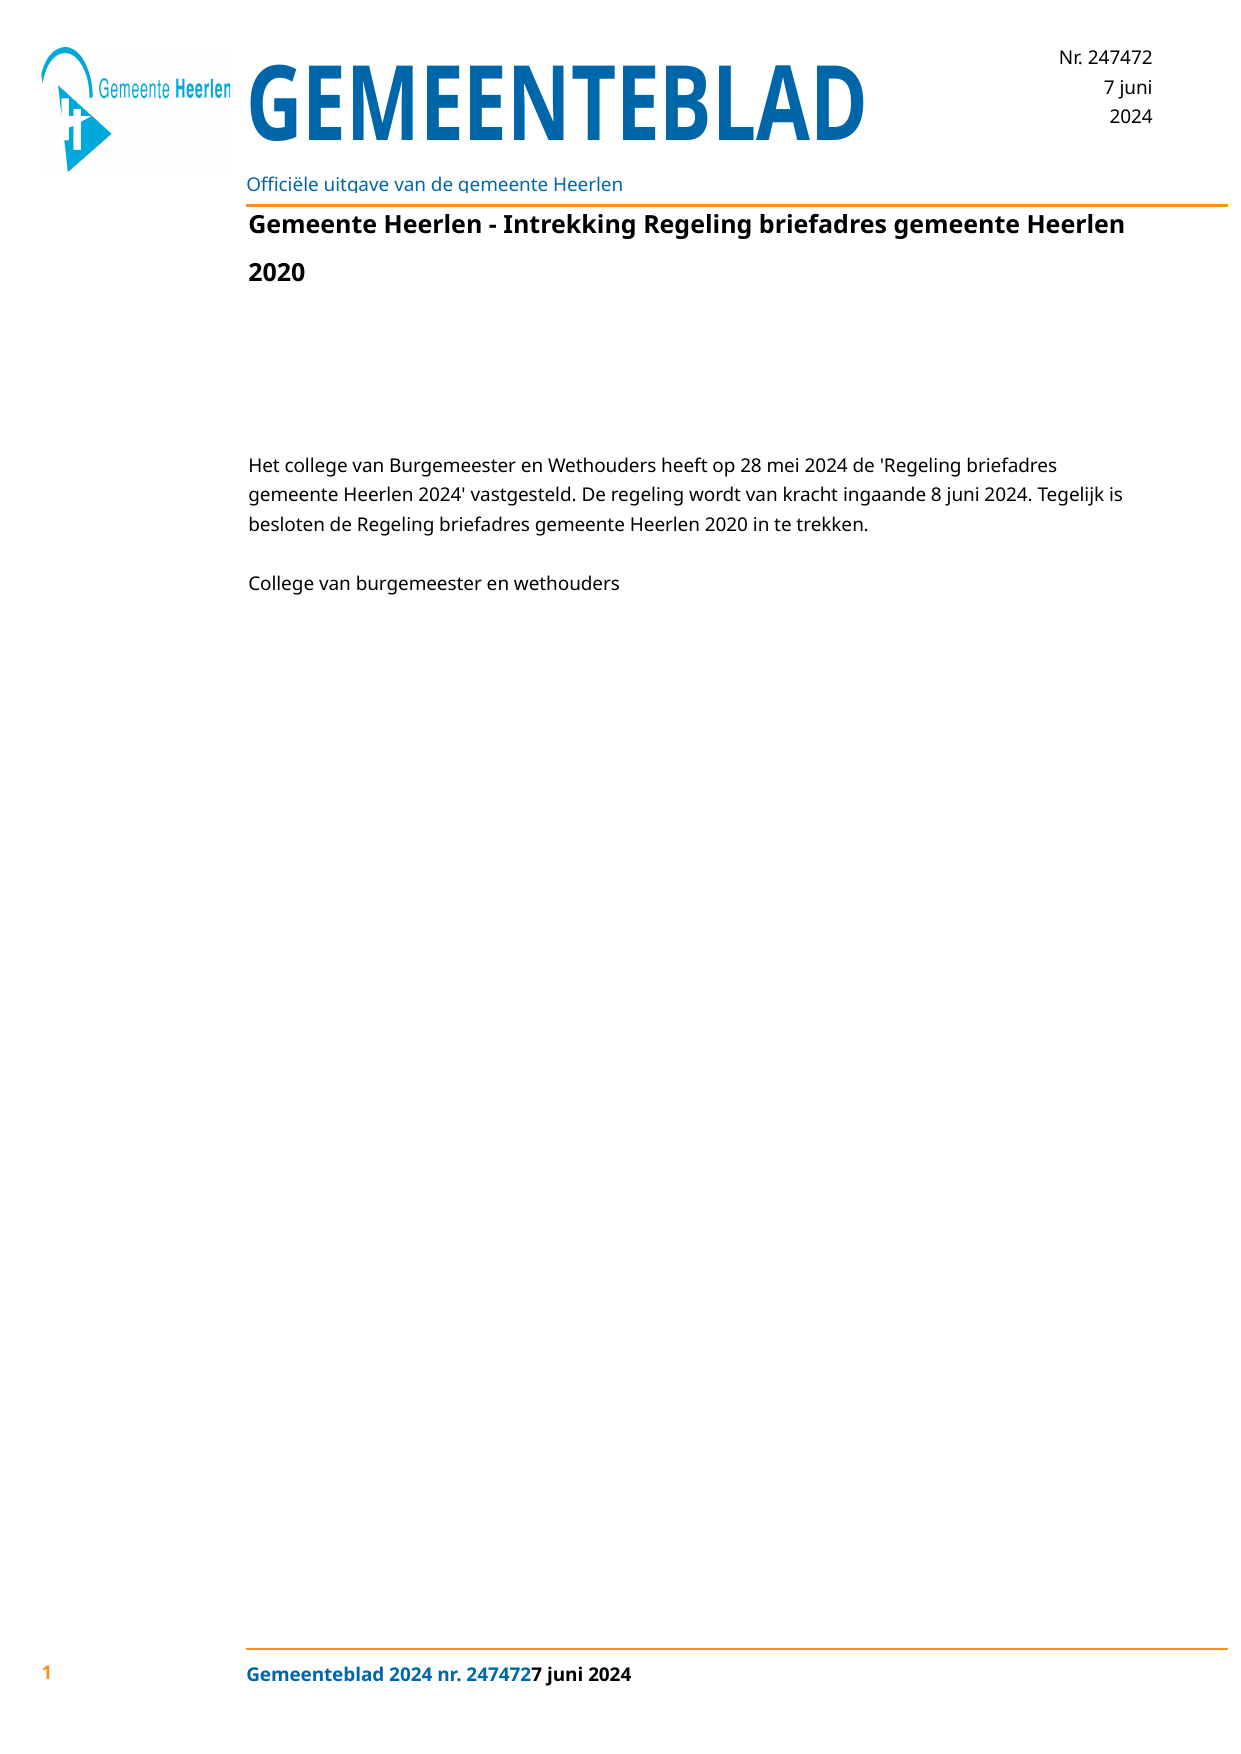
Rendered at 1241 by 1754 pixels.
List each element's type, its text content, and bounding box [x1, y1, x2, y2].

text Gemeente Heerlen - Intrekking Regeling briefadres gemeente Heerlen 2020 [248, 207, 1152, 288]
text Het college van Burgemeester en Wethouders heeft op 28 mei 2024 de 'Regeling briefadres gemeente Heerlen 2024' vastgesteld. De regeling wordt van kracht ingaande 8 juni 2024. Tegelijk is besloten de Regeling briefadres gemeente Heerlen 2020 in te trekken. [248, 452, 1152, 537]
picture [41, 47, 231, 172]
text College van burgemeester en wethouders [248, 570, 1152, 596]
picture [41, 47, 59, 70]
